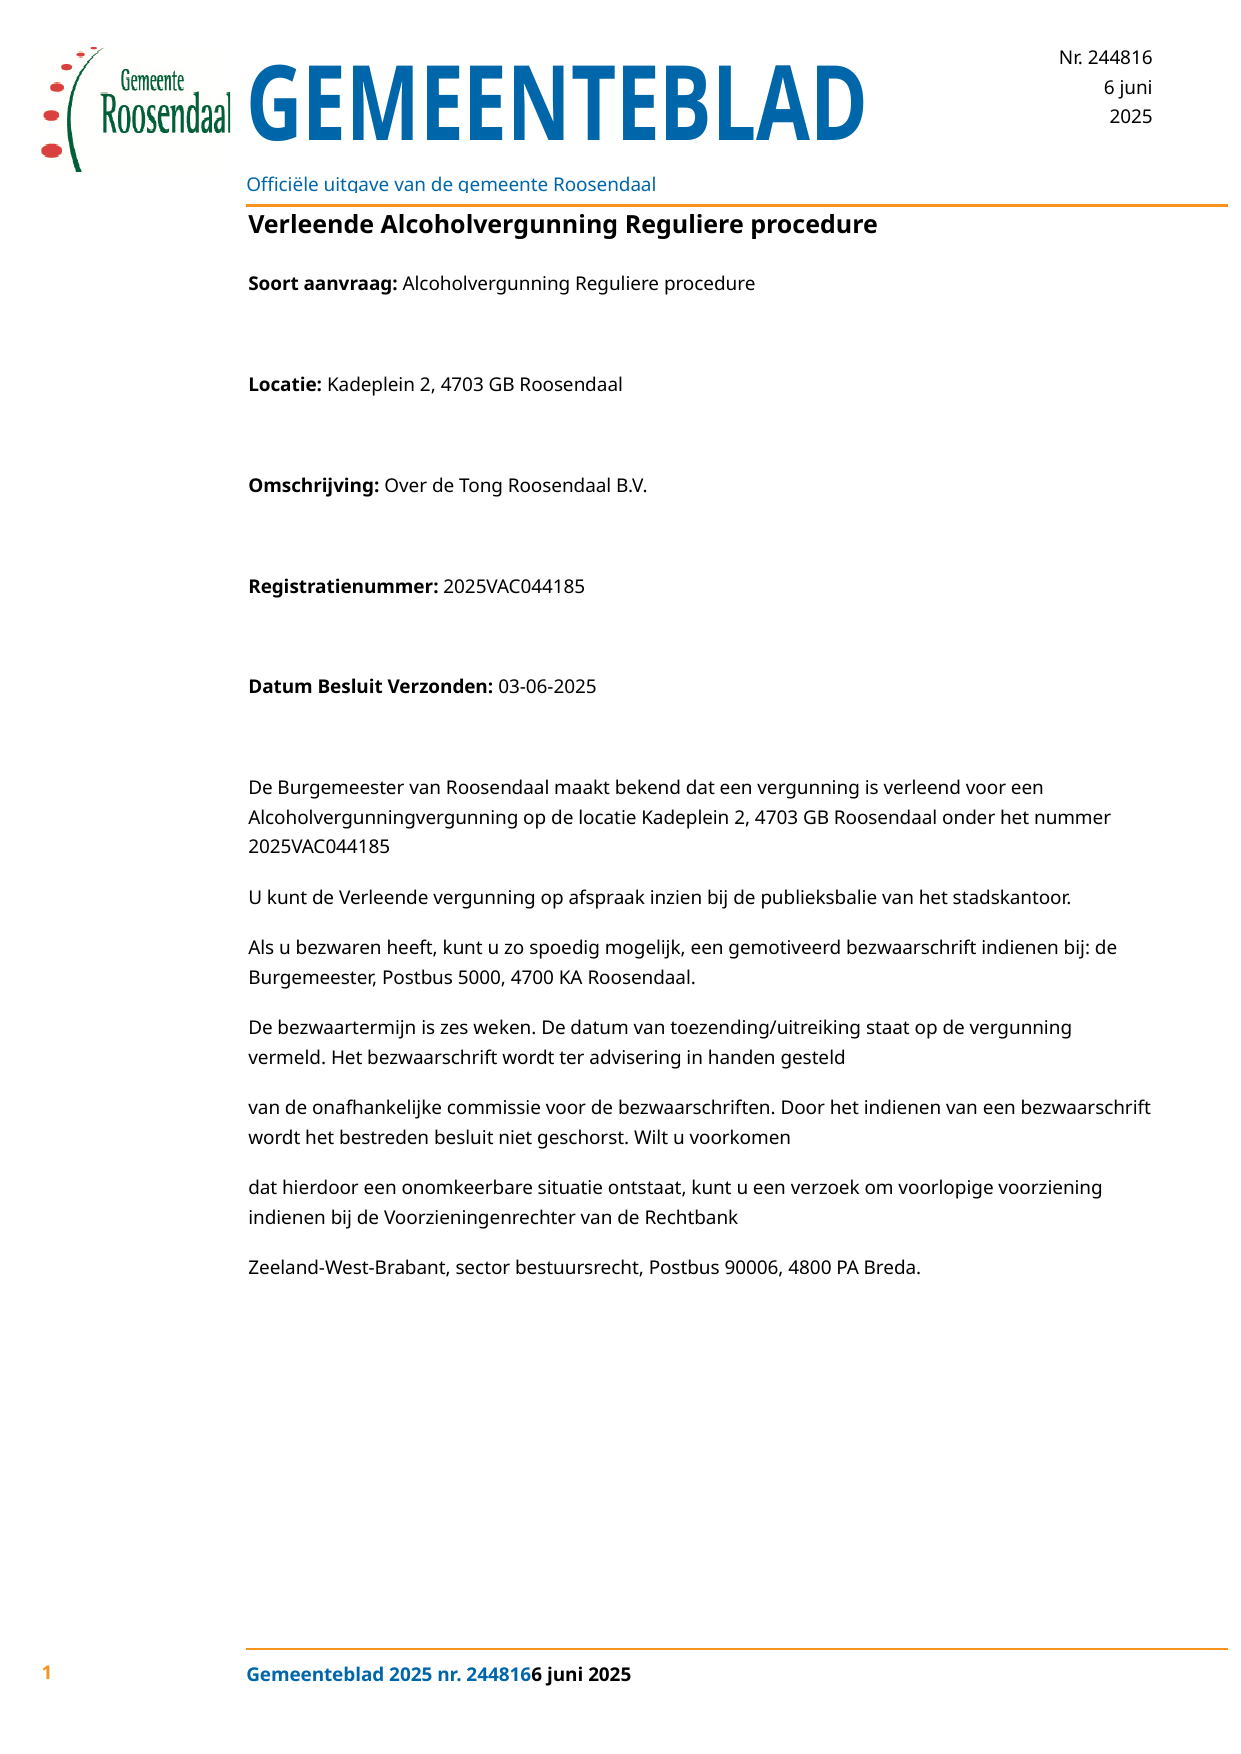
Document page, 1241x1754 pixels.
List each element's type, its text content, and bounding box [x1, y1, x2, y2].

picture [41, 47, 231, 172]
text dat hierdoor een onomkeerbare situatie ontstaat, kunt u een verzoek om voorlopige voorziening indienen bij de Voorzieningenrechter van de Rechtbank [248, 1174, 1152, 1230]
text De Burgemeester van Roosendaal maakt bekend dat een vergunning is verleend voor een Alcoholvergunningvergunning op de locatie Kadeplein 2, 4703 GB Roosendaal onder het nummer 2025VAC044185 [248, 774, 1152, 859]
text Registratienummer: 2025VAC044185 [248, 573, 1152, 598]
text Zeeland-West-Brabant, sector bestuursrecht, Postbus 90006, 4800 PA Breda. [248, 1254, 1152, 1280]
text Soort aanvraag: Alcoholvergunning Reguliere procedure [248, 270, 1152, 296]
text Verleende Alcoholvergunning Reguliere procedure [248, 207, 1152, 241]
text Als u bezwaren heeft, kunt u zo spoedig mogelijk, een gemotiveerd bezwaarschrift indienen bij: de Burgemeester, Postbus 5000, 4700 KA Roosendaal. [248, 934, 1152, 990]
text U kunt de Verleende vergunning op afspraak inzien bij de publieksbalie van het stadskantoor. [248, 884, 1152, 910]
text De bezwaartermijn is zes weken. De datum van toezending/uitreiking staat op de vergunning vermeld. Het bezwaarschrift wordt ter advisering in handen gesteld [248, 1014, 1152, 1070]
text Omschrijving: Over de Tong Roosendaal B.V. [248, 472, 1152, 498]
text Datum Besluit Verzonden: 03-06-2025 [248, 674, 1152, 699]
text Locatie: Kadeplein 2, 4703 GB Roosendaal [248, 371, 1152, 397]
text van de onafhankelijke commissie voor de bezwaarschriften. Door het indienen van een bezwaarschrift wordt het bestreden besluit niet geschorst. Wilt u voorkomen [248, 1094, 1152, 1150]
